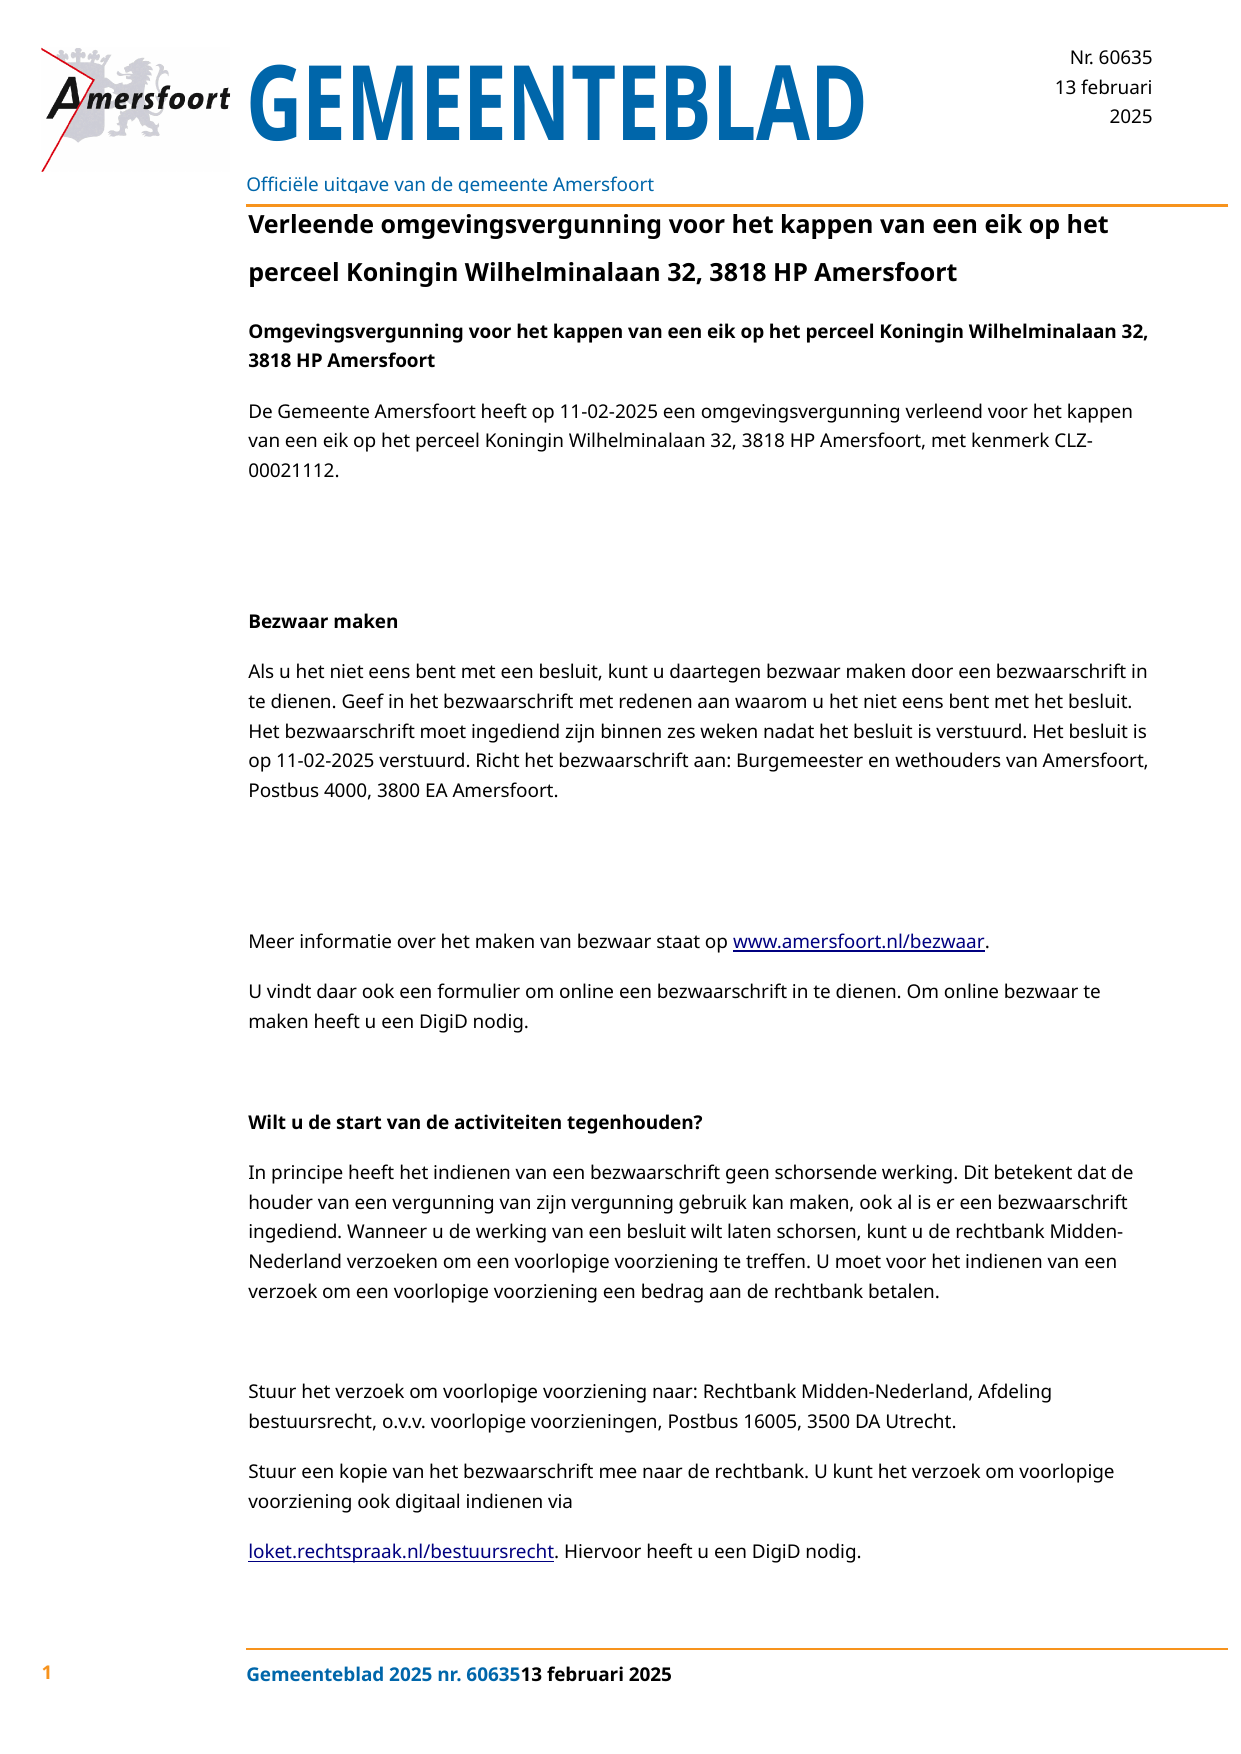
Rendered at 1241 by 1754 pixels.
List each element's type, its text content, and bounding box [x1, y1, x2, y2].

text loket.rechtspraak.nl/bestuursrecht. Hiervoor heeft u een DigiD nodig. [248, 1539, 1152, 1564]
text Bezwaar maken [248, 608, 1152, 634]
text Stuur het verzoek om voorlopige voorziening naar: Rechtbank Midden-Nederland, Afdeling bestuursrecht, o.v.v. voorlopige voorzieningen, Postbus 16005, 3500 DA Utrecht. [248, 1379, 1152, 1434]
text Als u het niet eens bent met een besluit, kunt u daartegen bezwaar maken door een bezwaarschrift in te dienen. Geef in het bezwaarschrift met redenen aan waarom u het niet eens bent met het besluit. Het bezwaarschrift moet ingediend zijn binnen zes weken nadat het besluit is verstuurd. Het besluit is op 11-02-2025 verstuurd. Richt het bezwaarschrift aan: Burgemeester en wethouders van Amersfoort, Postbus 4000, 3800 EA Amersfoort. [248, 659, 1152, 803]
text Meer informatie over het maken van bezwaar staat op www.amersfoort.nl/bezwaar. [248, 928, 1152, 954]
picture [41, 47, 231, 172]
text In principe heeft het indienen van een bezwaarschrift geen schorsende werking. Dit betekent dat de houder van een vergunning van zijn vergunning gebruik kan maken, ook al is er een bezwaarschrift ingediend. Wanneer u de werking van een besluit wilt laten schorsen, kunt u de rechtbank Midden-Nederland verzoeken om een voorlopige voorziening te treffen. U moet voor het indienen van een verzoek om een voorlopige voorziening een bedrag aan de rechtbank betalen. [248, 1159, 1152, 1304]
text De Gemeente Amersfoort heeft op 11-02-2025 een omgevingsvergunning verleend voor het kappen van een eik op het perceel Koningin Wilhelminalaan 32, 3818 HP Amersfoort, met kenmerk CLZ-00021112. [248, 398, 1152, 483]
text U vindt daar ook een formulier om online een bezwaarschrift in te dienen. Om online bezwaar te maken heeft u een DigiD nodig. [248, 979, 1152, 1034]
text Stuur een kopie van het bezwaarschrift mee naar de rechtbank. U kunt het verzoek om voorlopige voorziening ook digitaal indienen via [248, 1459, 1152, 1514]
text Wilt u de start van de activiteiten tegenhouden? [248, 1109, 1152, 1135]
text Verleende omgevingsvergunning voor het kappen van een eik op het perceel Koningin Wilhelminalaan 32, 3818 HP Amersfoort [248, 207, 1152, 288]
text Omgevingsvergunning voor het kappen van een eik op het perceel Koningin Wilhelminalaan 32, 3818 HP Amersfoort [248, 318, 1152, 373]
